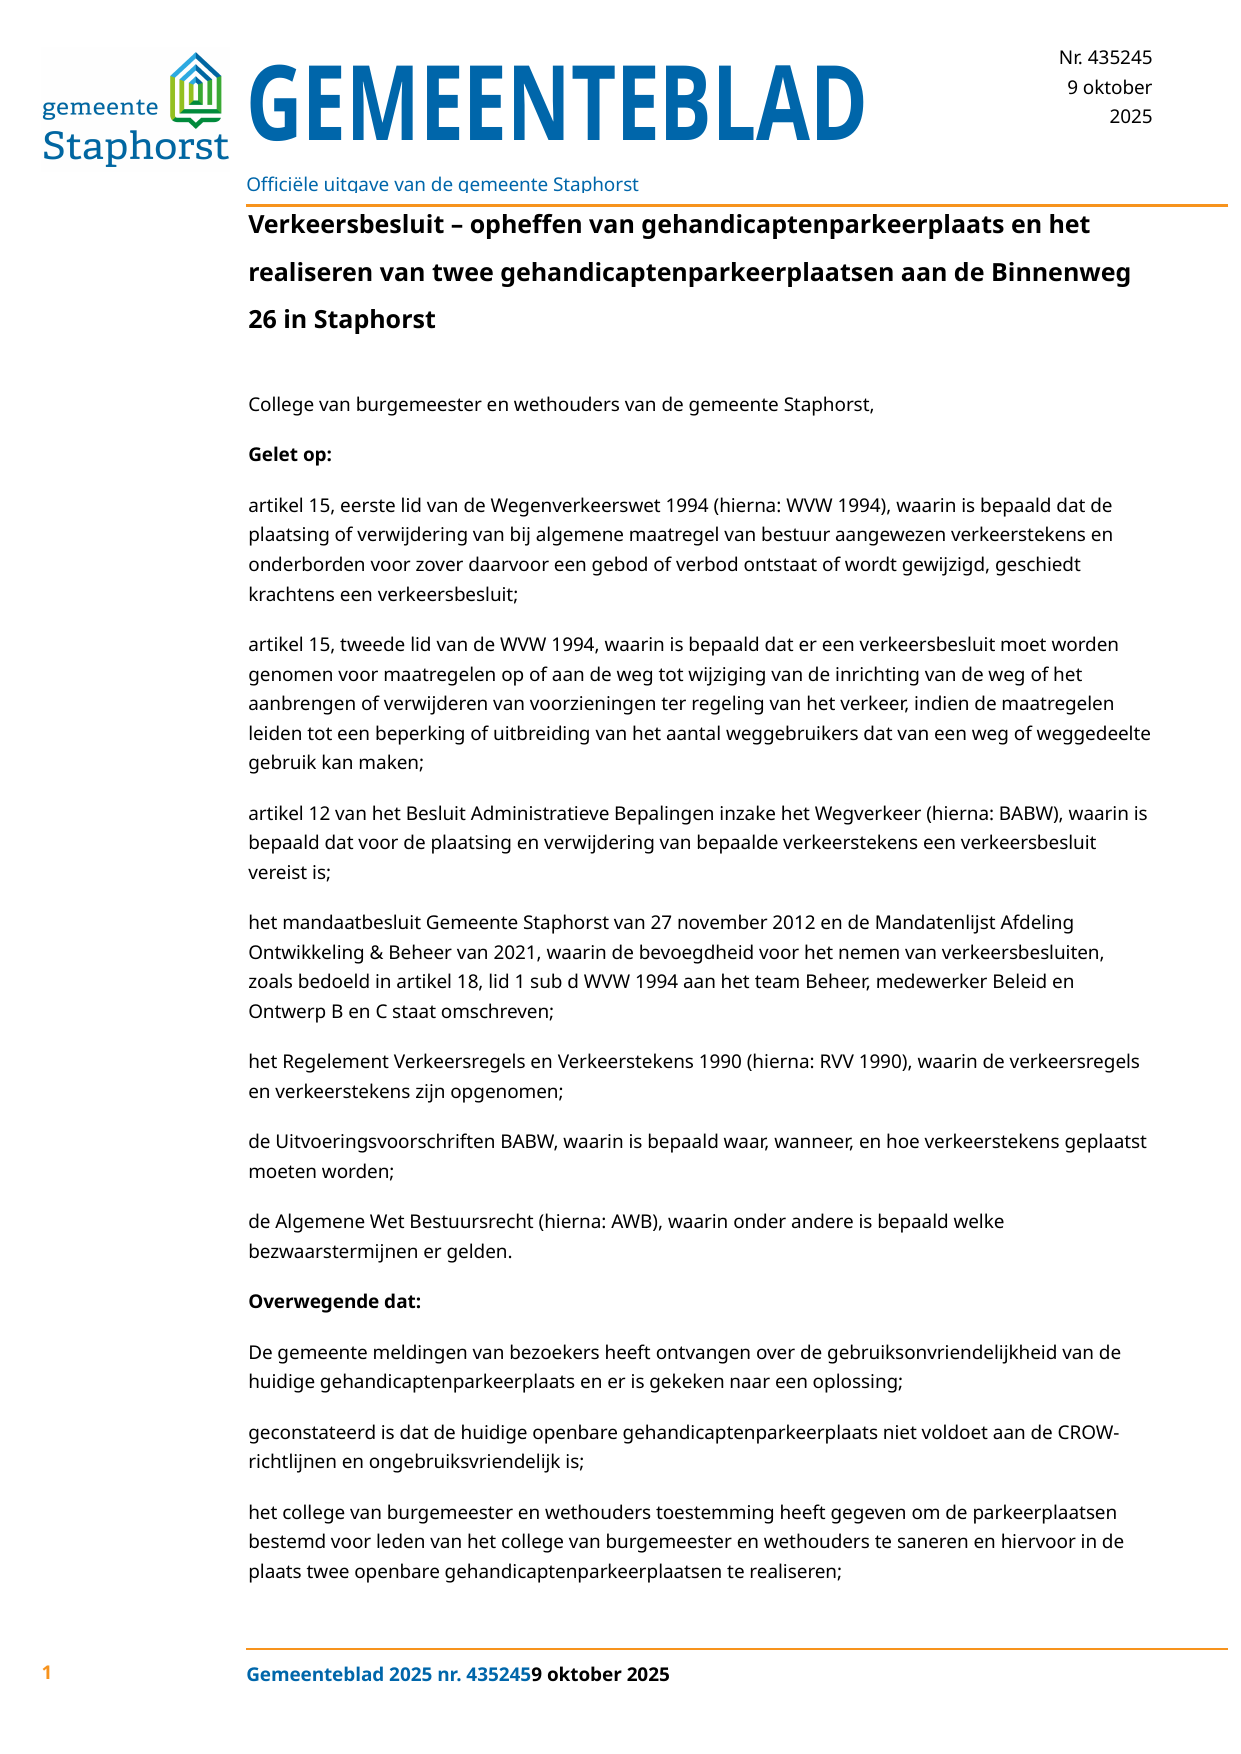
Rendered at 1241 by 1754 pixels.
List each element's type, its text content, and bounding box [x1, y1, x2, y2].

text artikel 12 van het Besluit Administratieve Bepalingen inzake het Wegverkeer (hierna: BABW), waarin is bepaald dat voor de plaatsing en verwijdering van bepaalde verkeerstekens een verkeersbesluit vereist is; [248, 800, 1152, 885]
picture [41, 47, 231, 172]
text het Regelement Verkeersregels en Verkeerstekens 1990 (hierna: RVV 1990), waarin de verkeersregels en verkeerstekens zijn opgenomen; [248, 1049, 1152, 1104]
text de Uitvoeringsvoorschriften BABW, waarin is bepaald waar, wanneer, en hoe verkeerstekens geplaatst moeten worden; [248, 1129, 1152, 1184]
text Verkeersbesluit – opheffen van gehandicaptenparkeerplaats en het realiseren van twee gehandicaptenparkeerplaatsen aan de Binnenweg 26 in Staphorst [248, 207, 1152, 336]
text de Algemene Wet Bestuursrecht (hierna: AWB), waarin onder andere is bepaald welke bezwaarstermijnen er gelden. [248, 1209, 1152, 1264]
text artikel 15, tweede lid van de WVW 1994, waarin is bepaald dat er een verkeersbesluit moet worden genomen voor maatregelen op of aan de weg tot wijziging van de inrichting van de weg of het aanbrengen of verwijderen van voorzieningen ter regeling van het verkeer, indien de maatregelen leiden tot een beperking of uitbreiding van het aantal weggebruikers dat van een weg of weggedeelte gebruik kan maken; [248, 631, 1152, 775]
text artikel 15, eerste lid van de Wegenverkeerswet 1994 (hierna: WVW 1994), waarin is bepaald dat de plaatsing of verwijdering van bij algemene maatregel van bestuur aangewezen verkeerstekens en onderborden voor zover daarvoor een gebod of verbod ontstaat of wordt gewijzigd, geschiedt krachtens een verkeersbesluit; [248, 492, 1152, 607]
text geconstateerd is dat de huidige openbare gehandicaptenparkeerplaats niet voldoet aan de CROW-richtlijnen en ongebruiksvriendelijk is; [248, 1419, 1152, 1474]
text Gelet op: [248, 442, 1152, 467]
text Overwegende dat: [248, 1289, 1152, 1314]
text De gemeente meldingen van bezoekers heeft ontvangen over de gebruiksonvriendelijkheid van de huidige gehandicaptenparkeerplaats en er is gekeken naar een oplossing; [248, 1339, 1152, 1394]
text het college van burgemeester en wethouders toestemming heeft gegeven om de parkeerplaatsen bestemd voor leden van het college van burgemeester en wethouders te saneren en hiervoor in de plaats twee openbare gehandicaptenparkeerplaatsen te realiseren; [248, 1499, 1152, 1584]
text het mandaatbesluit Gemeente Staphorst van 27 november 2012 en de Mandatenlijst Afdeling Ontwikkeling & Beheer van 2021, waarin de bevoegdheid voor het nemen van verkeersbesluiten, zoals bedoeld in artikel 18, lid 1 sub d WVW 1994 aan het team Beheer, medewerker Beleid en Ontwerp B en C staat omschreven; [248, 909, 1152, 1024]
text College van burgemeester en wethouders van de gemeente Staphorst, [248, 391, 1152, 417]
